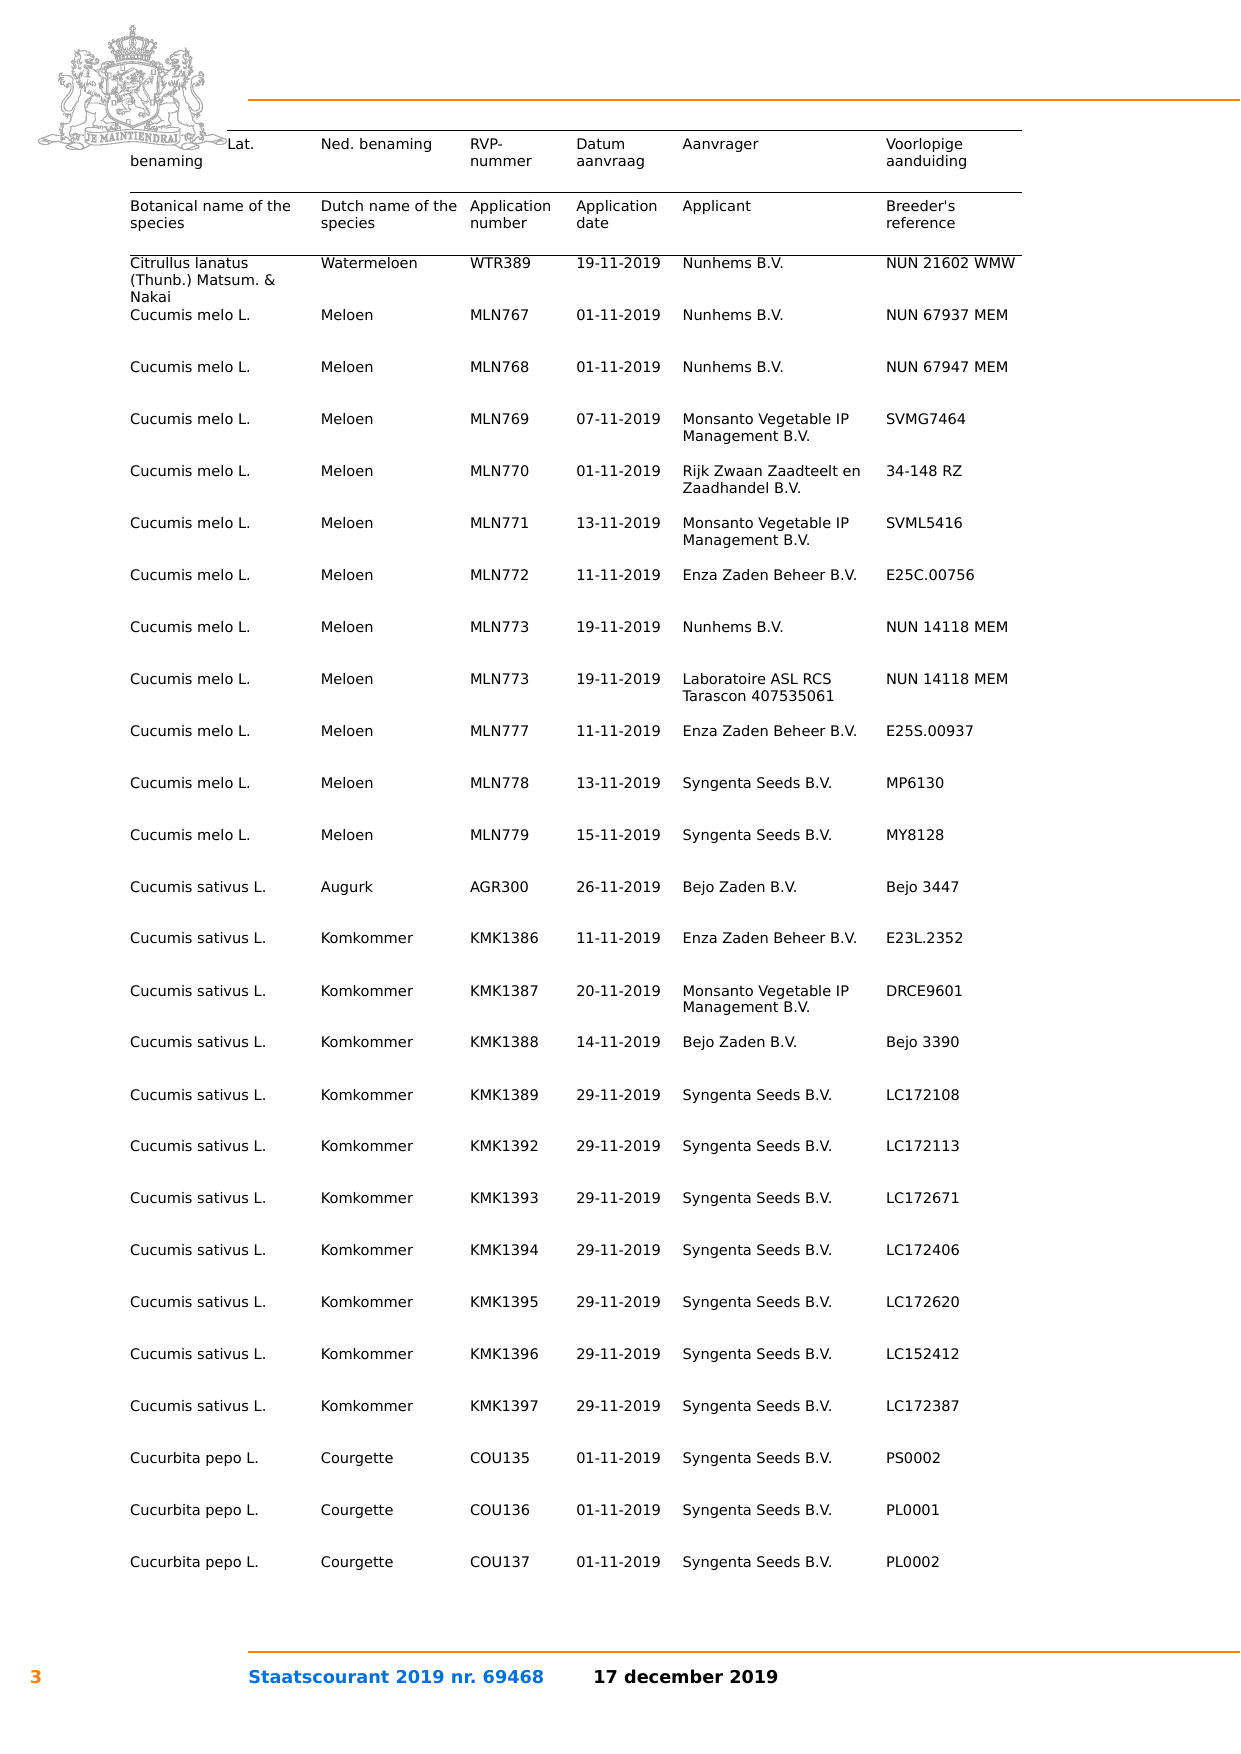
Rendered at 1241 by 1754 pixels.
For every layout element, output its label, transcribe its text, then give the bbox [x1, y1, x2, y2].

table_cell Bejo 3390 [880, 1034, 1022, 1086]
picture [38, 25, 227, 150]
table_cell 01-11-2019 [570, 1554, 676, 1606]
table_cell Cucurbita pepo L. [130, 1450, 314, 1502]
table_cell Meloen [315, 619, 464, 671]
table_cell Syngenta Seeds B.V. [676, 1554, 880, 1606]
table_header Lat. benaming [130, 131, 314, 192]
table_cell Monsanto Vegetable IP Management B.V. [676, 411, 880, 463]
table_cell 15-11-2019 [570, 826, 676, 878]
table_cell Cucumis sativus L. [130, 1398, 314, 1450]
table_cell E25S.00937 [880, 723, 1022, 774]
table_cell KMK1396 [464, 1346, 570, 1398]
table_cell Monsanto Vegetable IP Management B.V. [676, 515, 880, 567]
table_cell KMK1394 [464, 1242, 570, 1294]
table_cell LC172113 [880, 1138, 1022, 1190]
table_cell MLN773 [464, 671, 570, 722]
table_cell KMK1392 [464, 1138, 570, 1190]
table_cell MLN771 [464, 515, 570, 567]
table_cell LC172671 [880, 1190, 1022, 1242]
table_cell Enza Zaden Beheer B.V. [676, 723, 880, 774]
table_cell Komkommer [315, 1242, 464, 1294]
table_cell Komkommer [315, 1138, 464, 1190]
table_cell Cucumis sativus L. [130, 1034, 314, 1086]
table_cell Monsanto Vegetable IP Management B.V. [676, 983, 880, 1034]
table_cell Cucumis melo L. [130, 411, 314, 463]
table_cell Nunhems B.V. [676, 619, 880, 671]
table_cell Watermeloen [315, 256, 464, 307]
table_cell Enza Zaden Beheer B.V. [676, 567, 880, 618]
table_cell E25C.00756 [880, 567, 1022, 618]
table_cell Bejo Zaden B.V. [676, 879, 880, 930]
table_cell 26-11-2019 [570, 879, 676, 930]
table_cell Syngenta Seeds B.V. [676, 1190, 880, 1242]
table_cell 13-11-2019 [570, 515, 676, 567]
table_cell Komkommer [315, 1294, 464, 1346]
table_cell Enza Zaden Beheer B.V. [676, 930, 880, 982]
table_cell Laboratoire ASL RCS Tarascon 407535061 [676, 671, 880, 722]
table_cell Cucumis melo L. [130, 723, 314, 774]
table_cell Meloen [315, 671, 464, 722]
table_cell MLN772 [464, 567, 570, 618]
table_cell Syngenta Seeds B.V. [676, 1346, 880, 1398]
table_header Ned. benaming [315, 131, 464, 192]
table_cell MLN769 [464, 411, 570, 463]
table_cell Dutch name of the species [315, 193, 464, 255]
table_cell Citrullus lanatus (Thunb.) Matsum. & Nakai [130, 256, 314, 307]
table_cell KMK1387 [464, 983, 570, 1034]
table_cell KMK1388 [464, 1034, 570, 1086]
table_cell Syngenta Seeds B.V. [676, 775, 880, 826]
table_cell Meloen [315, 463, 464, 514]
table_cell Augurk [315, 879, 464, 930]
table_cell Komkommer [315, 1086, 464, 1138]
table_cell MY8128 [880, 826, 1022, 878]
table_cell 19-11-2019 [570, 671, 676, 722]
table_cell 01-11-2019 [570, 1502, 676, 1554]
table_cell KMK1393 [464, 1190, 570, 1242]
table_cell AGR300 [464, 879, 570, 930]
table_cell Syngenta Seeds B.V. [676, 1502, 880, 1554]
table_cell 34-148 RZ [880, 463, 1022, 514]
table_cell Syngenta Seeds B.V. [676, 1450, 880, 1502]
table_cell Meloen [315, 515, 464, 567]
table_cell 29-11-2019 [570, 1346, 676, 1398]
table_cell MLN768 [464, 359, 570, 411]
table_cell Syngenta Seeds B.V. [676, 1398, 880, 1450]
table_cell Bejo Zaden B.V. [676, 1034, 880, 1086]
table_cell KMK1395 [464, 1294, 570, 1346]
table_cell MLN773 [464, 619, 570, 671]
table_cell Cucumis sativus L. [130, 1242, 314, 1294]
table_cell LC172620 [880, 1294, 1022, 1346]
table_cell 29-11-2019 [570, 1086, 676, 1138]
table_cell Rijk Zwaan Zaadteelt en Zaadhandel B.V. [676, 463, 880, 514]
table_cell 20-11-2019 [570, 983, 676, 1034]
table_cell LC172108 [880, 1086, 1022, 1138]
table_cell Komkommer [315, 983, 464, 1034]
table_cell Meloen [315, 775, 464, 826]
table_cell Cucumis sativus L. [130, 930, 314, 982]
table_cell NUN 67947 MEM [880, 359, 1022, 411]
table_cell 13-11-2019 [570, 775, 676, 826]
table_cell Meloen [315, 567, 464, 618]
table_cell Syngenta Seeds B.V. [676, 826, 880, 878]
table_cell NUN 67937 MEM [880, 307, 1022, 359]
table_cell Komkommer [315, 930, 464, 982]
table_cell Cucurbita pepo L. [130, 1502, 314, 1554]
table_cell NUN 21602 WMW [880, 256, 1022, 307]
table_cell 01-11-2019 [570, 307, 676, 359]
table_header Voorlopige aanduiding [880, 131, 1022, 192]
table_cell Applicant [676, 193, 880, 255]
table_cell COU135 [464, 1450, 570, 1502]
table_cell Meloen [315, 723, 464, 774]
table_cell MP6130 [880, 775, 1022, 826]
table_cell Breeder's reference [880, 193, 1022, 255]
table_cell Courgette [315, 1554, 464, 1606]
table_cell LC172387 [880, 1398, 1022, 1450]
table_cell Cucumis melo L. [130, 671, 314, 722]
table_cell Nunhems B.V. [676, 359, 880, 411]
table_cell COU136 [464, 1502, 570, 1554]
table_header Aanvrager [676, 131, 880, 192]
table_cell Syngenta Seeds B.V. [676, 1086, 880, 1138]
table_cell Courgette [315, 1502, 464, 1554]
table_cell NUN 14118 MEM [880, 671, 1022, 722]
table_cell DRCE9601 [880, 983, 1022, 1034]
table_cell SVMG7464 [880, 411, 1022, 463]
table_cell Cucumis sativus L. [130, 879, 314, 930]
table_cell LC172406 [880, 1242, 1022, 1294]
table_header Datum aanvraag [570, 131, 676, 192]
table_cell 19-11-2019 [570, 256, 676, 307]
table_cell KMK1386 [464, 930, 570, 982]
table_cell PL0002 [880, 1554, 1022, 1606]
table_cell 01-11-2019 [570, 1450, 676, 1502]
table_cell 07-11-2019 [570, 411, 676, 463]
table_cell 11-11-2019 [570, 567, 676, 618]
table_cell 29-11-2019 [570, 1138, 676, 1190]
table_cell Application date [570, 193, 676, 255]
table_cell 14-11-2019 [570, 1034, 676, 1086]
table_cell NUN 14118 MEM [880, 619, 1022, 671]
table_cell Meloen [315, 411, 464, 463]
table_cell Meloen [315, 826, 464, 878]
table_cell LC152412 [880, 1346, 1022, 1398]
table_cell 29-11-2019 [570, 1242, 676, 1294]
table_cell Cucumis melo L. [130, 463, 314, 514]
table_cell Cucumis melo L. [130, 515, 314, 567]
table_cell MLN777 [464, 723, 570, 774]
table_cell PL0001 [880, 1502, 1022, 1554]
table_cell PS0002 [880, 1450, 1022, 1502]
table_cell Application number [464, 193, 570, 255]
table_cell Cucumis sativus L. [130, 983, 314, 1034]
table_cell Cucumis melo L. [130, 775, 314, 826]
table_cell 19-11-2019 [570, 619, 676, 671]
table_cell KMK1389 [464, 1086, 570, 1138]
table_cell Cucumis sativus L. [130, 1346, 314, 1398]
table_cell 29-11-2019 [570, 1294, 676, 1346]
table_cell Cucumis sativus L. [130, 1086, 314, 1138]
table_cell Syngenta Seeds B.V. [676, 1138, 880, 1190]
table_cell Komkommer [315, 1398, 464, 1450]
table_cell Nunhems B.V. [676, 256, 880, 307]
table_cell 01-11-2019 [570, 463, 676, 514]
table_cell Komkommer [315, 1034, 464, 1086]
table_cell Bejo 3447 [880, 879, 1022, 930]
table_cell SVML5416 [880, 515, 1022, 567]
table_cell MLN779 [464, 826, 570, 878]
table_cell KMK1397 [464, 1398, 570, 1450]
table_cell Meloen [315, 307, 464, 359]
table_cell E23L.2352 [880, 930, 1022, 982]
table_cell Komkommer [315, 1346, 464, 1398]
table_cell Cucumis sativus L. [130, 1190, 314, 1242]
table_cell Syngenta Seeds B.V. [676, 1294, 880, 1346]
table_cell Cucumis sativus L. [130, 1294, 314, 1346]
table_cell MLN767 [464, 307, 570, 359]
table_cell Cucumis melo L. [130, 619, 314, 671]
table_cell MLN770 [464, 463, 570, 514]
table_cell Meloen [315, 359, 464, 411]
table_cell Cucumis melo L. [130, 567, 314, 618]
table_cell 29-11-2019 [570, 1398, 676, 1450]
table_cell Cucurbita pepo L. [130, 1554, 314, 1606]
table_cell MLN778 [464, 775, 570, 826]
table_cell 11-11-2019 [570, 723, 676, 774]
table_cell Cucumis melo L. [130, 826, 314, 878]
table_cell COU137 [464, 1554, 570, 1606]
table_cell WTR389 [464, 256, 570, 307]
table_cell Courgette [315, 1450, 464, 1502]
table_cell 29-11-2019 [570, 1190, 676, 1242]
table_cell Cucumis melo L. [130, 307, 314, 359]
table_cell Cucumis sativus L. [130, 1138, 314, 1190]
table_cell Syngenta Seeds B.V. [676, 1242, 880, 1294]
table_cell Komkommer [315, 1190, 464, 1242]
table_header RVP-nummer [464, 131, 570, 192]
table_cell 11-11-2019 [570, 930, 676, 982]
table_cell Nunhems B.V. [676, 307, 880, 359]
table_cell Botanical name of the species [130, 193, 314, 255]
table_cell Cucumis melo L. [130, 359, 314, 411]
table_cell 01-11-2019 [570, 359, 676, 411]
